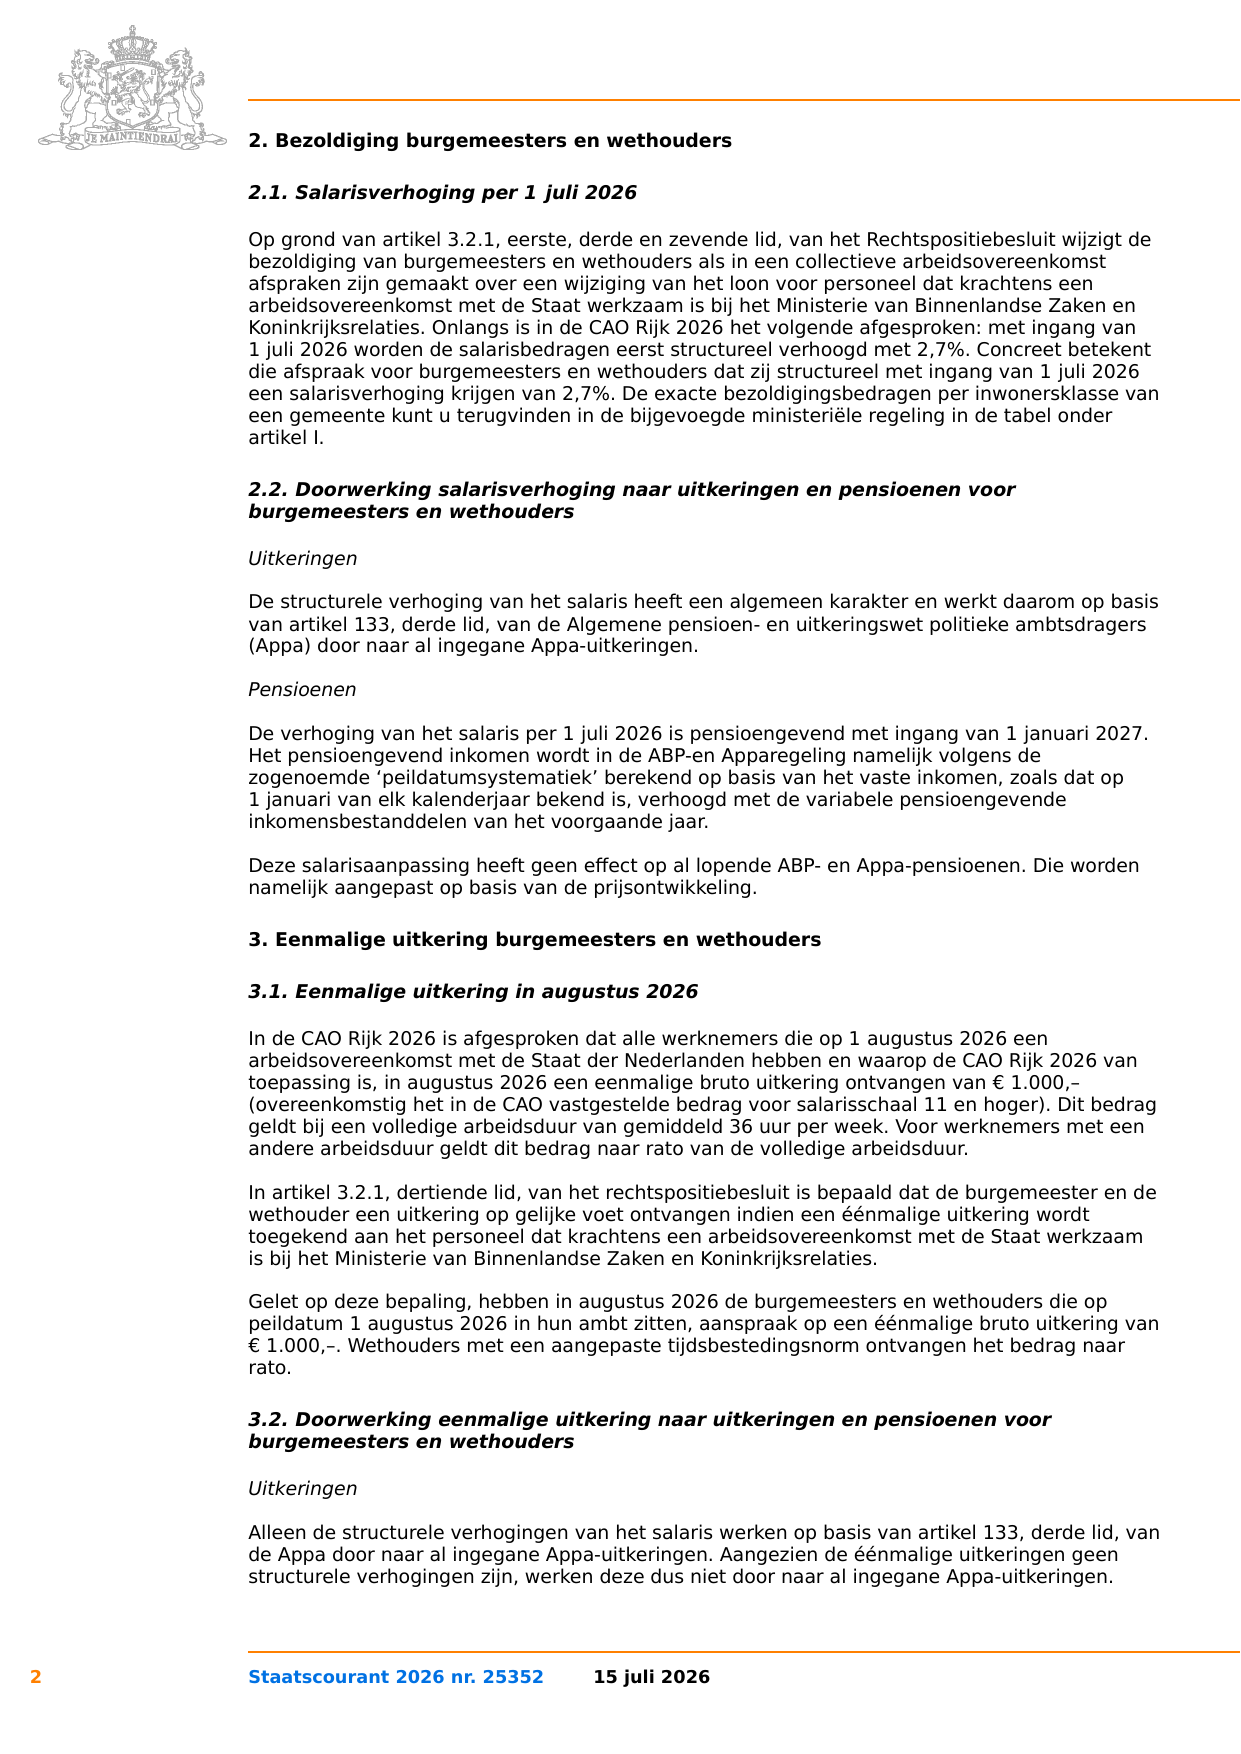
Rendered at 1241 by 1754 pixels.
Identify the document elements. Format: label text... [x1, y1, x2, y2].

subtitle Uitkeringen [248, 1478, 1163, 1500]
subtitle 2.1. Salarisverhoging per 1 juli 2026 [248, 182, 1163, 204]
text Deze salarisaanpassing heeft geen effect op al lopende ABP- en Appa-pensioenen. Die worden namelijk aangepast op basis van de prijsontwikkeling. [248, 855, 1163, 899]
text De verhoging van het salaris per 1 juli 2026 is pensioengevend met ingang van 1 januari 2027. Het pensioengevend inkomen wordt in de ABP-en Apparegeling namelijk volgens de zogenoemde ‘peildatumsystematiek’ berekend op basis van het vaste inkomen, zoals dat op 1 januari van elk kalenderjaar bekend is, verhoogd met de variabele pensioengevende inkomensbestanddelen van het voorgaande jaar. [248, 723, 1163, 833]
text In de CAO Rijk 2026 is afgesproken dat alle werknemers die op 1 augustus 2026 een arbeidsovereenkomst met de Staat der Nederlanden hebben en waarop de CAO Rijk 2026 van toepassing is, in augustus 2026 een eenmalige bruto uitkering ontvangen van € 1.000,– (overeenkomstig het in de CAO vastgestelde bedrag voor salarisschaal 11 en hoger). Dit bedrag geldt bij een volledige arbeidsduur van gemiddeld 36 uur per week. Voor werknemers met een andere arbeidsduur geldt dit bedrag naar rato van de volledige arbeidsduur. [248, 1028, 1163, 1160]
text De structurele verhoging van het salaris heeft een algemeen karakter en werkt daarom op basis van artikel 133, derde lid, van de Algemene pensioen- en uitkeringswet politieke ambtsdragers (Appa) door naar al ingegane Appa-uitkeringen. [248, 591, 1163, 657]
subtitle 2. Bezoldiging burgemeesters en wethouders [248, 130, 1163, 152]
text Gelet op deze bepaling, hebben in augustus 2026 de burgemeesters en wethouders die op peildatum 1 augustus 2026 in hun ambt zitten, aanspraak op een éénmalige bruto uitkering van € 1.000,–. Wethouders met een aangepaste tijdsbestedingsnorm ontvangen het bedrag naar rato. [248, 1291, 1163, 1379]
subtitle 3. Eenmalige uitkering burgemeesters en wethouders [248, 929, 1163, 951]
text Alleen de structurele verhogingen van het salaris werken op basis van artikel 133, derde lid, van de Appa door naar al ingegane Appa-uitkeringen. Aangezien de éénmalige uitkeringen geen structurele verhogingen zijn, werken deze dus niet door naar al ingegane Appa-uitkeringen. [248, 1522, 1163, 1588]
subtitle 2.2. Doorwerking salarisverhoging naar uitkeringen en pensioenen voor burgemeesters en wethouders [248, 479, 1163, 523]
picture [38, 25, 227, 150]
text Op grond van artikel 3.2.1, eerste, derde en zevende lid, van het Rechtspositiebesluit wijzigt de bezoldiging van burgemeesters en wethouders als in een collectieve arbeidsovereenkomst afspraken zijn gemaakt over een wijziging van het loon voor personeel dat krachtens een arbeidsovereenkomst met de Staat werkzaam is bij het Ministerie van Binnenlandse Zaken en Koninkrijksrelaties. Onlangs is in de CAO Rijk 2026 het volgende afgesproken: met ingang van 1 juli 2026 worden de salarisbedragen eerst structureel verhoogd met 2,7%. Concreet betekent die afspraak voor burgemeesters en wethouders dat zij structureel met ingang van 1 juli 2026 een salarisverhoging krijgen van 2,7%. De exacte bezoldigingsbedragen per inwonersklasse van een gemeente kunt u terugvinden in de bijgevoegde ministeriële regeling in de tabel onder artikel I. [248, 229, 1163, 449]
subtitle 3.1. Eenmalige uitkering in augustus 2026 [248, 981, 1163, 1003]
subtitle 3.2. Doorwerking eenmalige uitkering naar uitkeringen en pensioenen voor burgemeesters en wethouders [248, 1409, 1163, 1453]
subtitle Uitkeringen [248, 548, 1163, 569]
subtitle Pensioenen [248, 679, 1163, 701]
text In artikel 3.2.1, dertiende lid, van het rechtspositiebesluit is bepaald dat de burgemeester en de wethouder een uitkering op gelijke voet ontvangen indien een éénmalige uitkering wordt toegekend aan het personeel dat krachtens een arbeidsovereenkomst met de Staat werkzaam is bij het Ministerie van Binnenlandse Zaken en Koninkrijksrelaties. [248, 1182, 1163, 1269]
